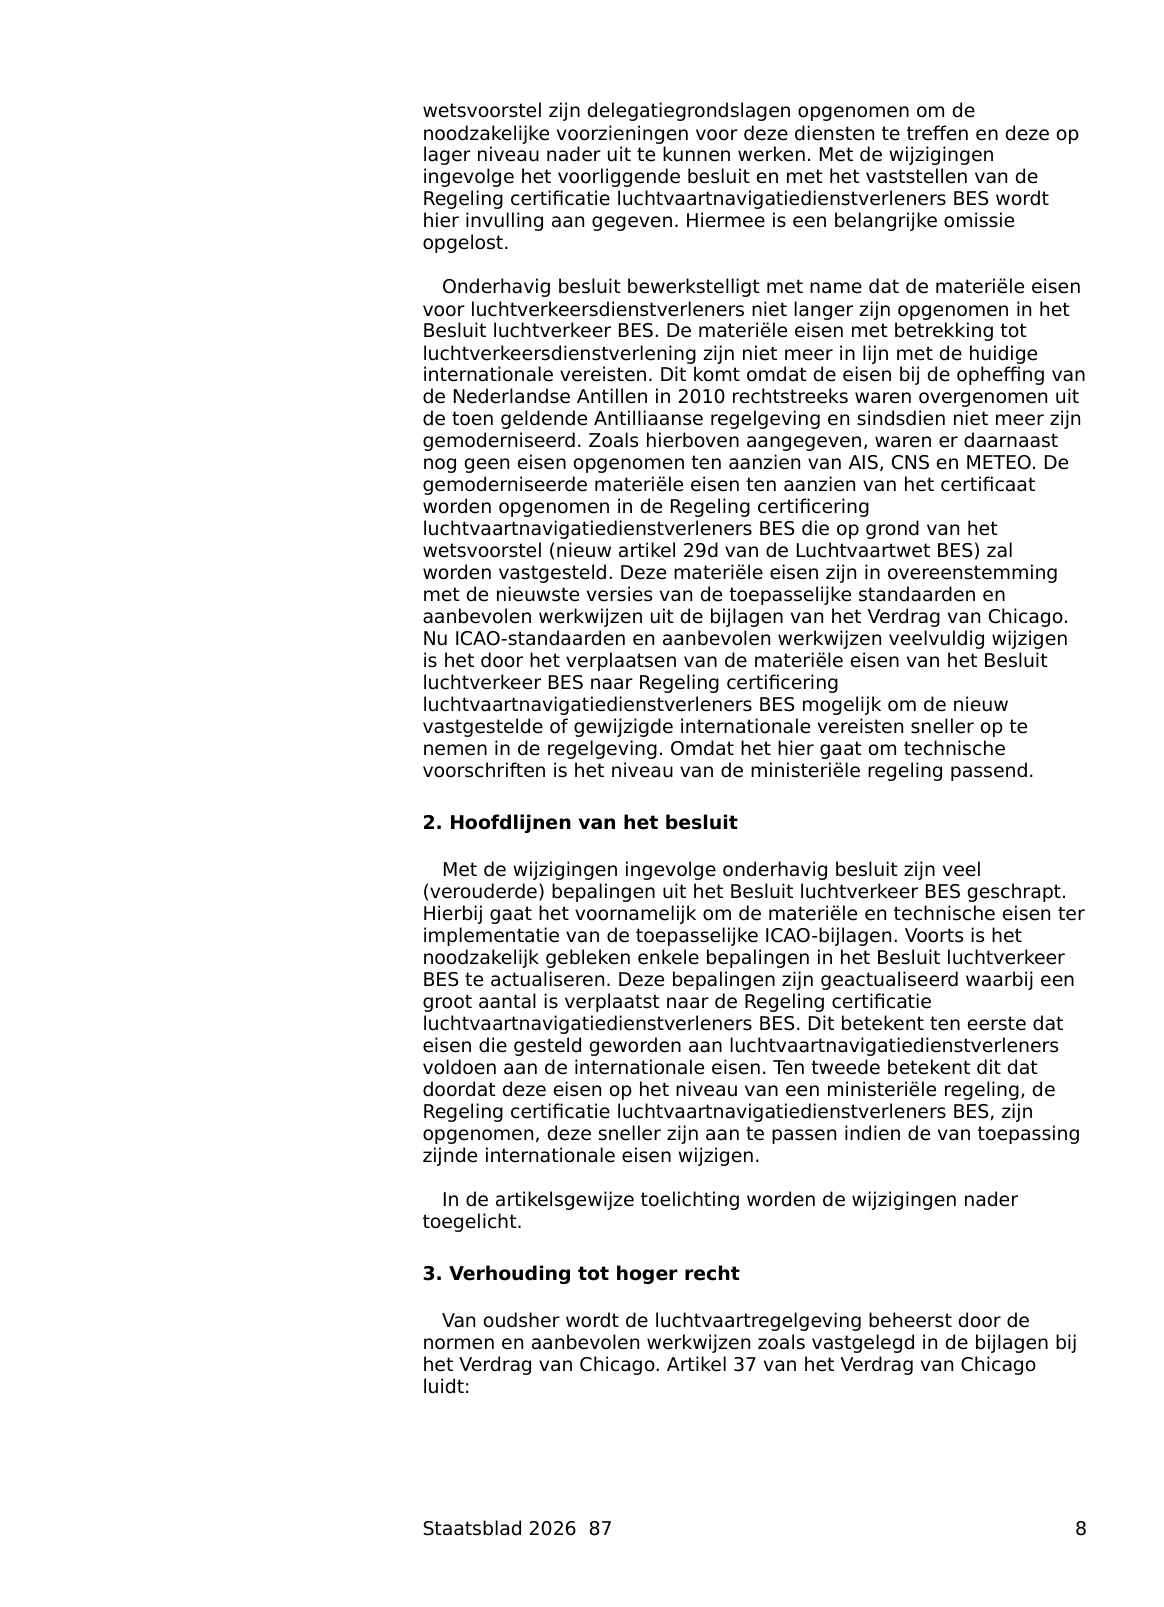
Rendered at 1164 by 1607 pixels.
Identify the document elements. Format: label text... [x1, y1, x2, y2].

text Van oudsher wordt de luchtvaartregelgeving beheerst door de normen en aanbevolen werkwijzen zoals vastgelegd in de bijlagen bij het Verdrag van Chicago. Artikel 37 van het Verdrag van Chicago luidt: [422, 1310, 1087, 1398]
text wetsvoorstel zijn delegatiegrondslagen opgenomen om de noodzakelijke voorzieningen voor deze diensten te treffen en deze op lager niveau nader uit te kunnen werken. Met de wijzigingen ingevolge het voorliggende besluit en met het vaststellen van de Regeling certificatie luchtvaartnavigatiedienstverleners BES wordt hier invulling aan gegeven. Hiermee is een belangrijke omissie opgelost. [422, 100, 1087, 254]
text In de artikelsgewijze toelichting worden de wijzigingen nader toegelicht. [422, 1189, 1087, 1233]
text Onderhavig besluit bewerkstelligt met name dat de materiële eisen voor luchtverkeersdienstverleners niet langer zijn opgenomen in het Besluit luchtverkeer BES. De materiële eisen met betrekking tot luchtverkeersdienstverlening zijn niet meer in lijn met de huidige internationale vereisten. Dit komt omdat de eisen bij de opheffing van de Nederlandse Antillen in 2010 rechtstreeks waren overgenomen uit de toen geldende Antilliaanse regelgeving en sindsdien niet meer zijn gemoderniseerd. Zoals hierboven aangegeven, waren er daarnaast nog geen eisen opgenomen ten aanzien van AIS, CNS en METEO. De gemoderniseerde materiële eisen ten aanzien van het certificaat worden opgenomen in de Regeling certificering luchtvaartnavigatiedienstverleners BES die op grond van het wetsvoorstel (nieuw artikel 29d van de Luchtvaartwet BES) zal worden vastgesteld. Deze materiële eisen zijn in overeenstemming met de nieuwste versies van de toepasselijke standaarden en aanbevolen werkwijzen uit de bijlagen van het Verdrag van Chicago. Nu ICAO-standaarden en aanbevolen werkwijzen veelvuldig wijzigen is het door het verplaatsen van de materiële eisen van het Besluit luchtverkeer BES naar Regeling certificering luchtvaartnavigatiedienstverleners BES mogelijk om de nieuw vastgestelde of gewijzigde internationale vereisten sneller op te nemen in de regelgeving. Omdat het hier gaat om technische voorschriften is het niveau van de ministeriële regeling passend. [422, 276, 1087, 782]
subtitle 3. Verhouding tot hoger recht [422, 1263, 1087, 1285]
subtitle 2. Hoofdlijnen van het besluit [422, 812, 1087, 834]
text Met de wijzigingen ingevolge onderhavig besluit zijn veel (verouderde) bepalingen uit het Besluit luchtverkeer BES geschrapt. Hierbij gaat het voornamelijk om de materiële en technische eisen ter implementatie van de toepasselijke ICAO-bijlagen. Voorts is het noodzakelijk gebleken enkele bepalingen in het Besluit luchtverkeer BES te actualiseren. Deze bepalingen zijn geactualiseerd waarbij een groot aantal is verplaatst naar de Regeling certificatie luchtvaartnavigatiedienstverleners BES. Dit betekent ten eerste dat eisen die gesteld geworden aan luchtvaartnavigatiedienstverleners voldoen aan de internationale eisen. Ten tweede betekent dit dat doordat deze eisen op het niveau van een ministeriële regeling, de Regeling certificatie luchtvaartnavigatiedienstverleners BES, zijn opgenomen, deze sneller zijn aan te passen indien de van toepassing zijnde internationale eisen wijzigen. [422, 859, 1087, 1167]
